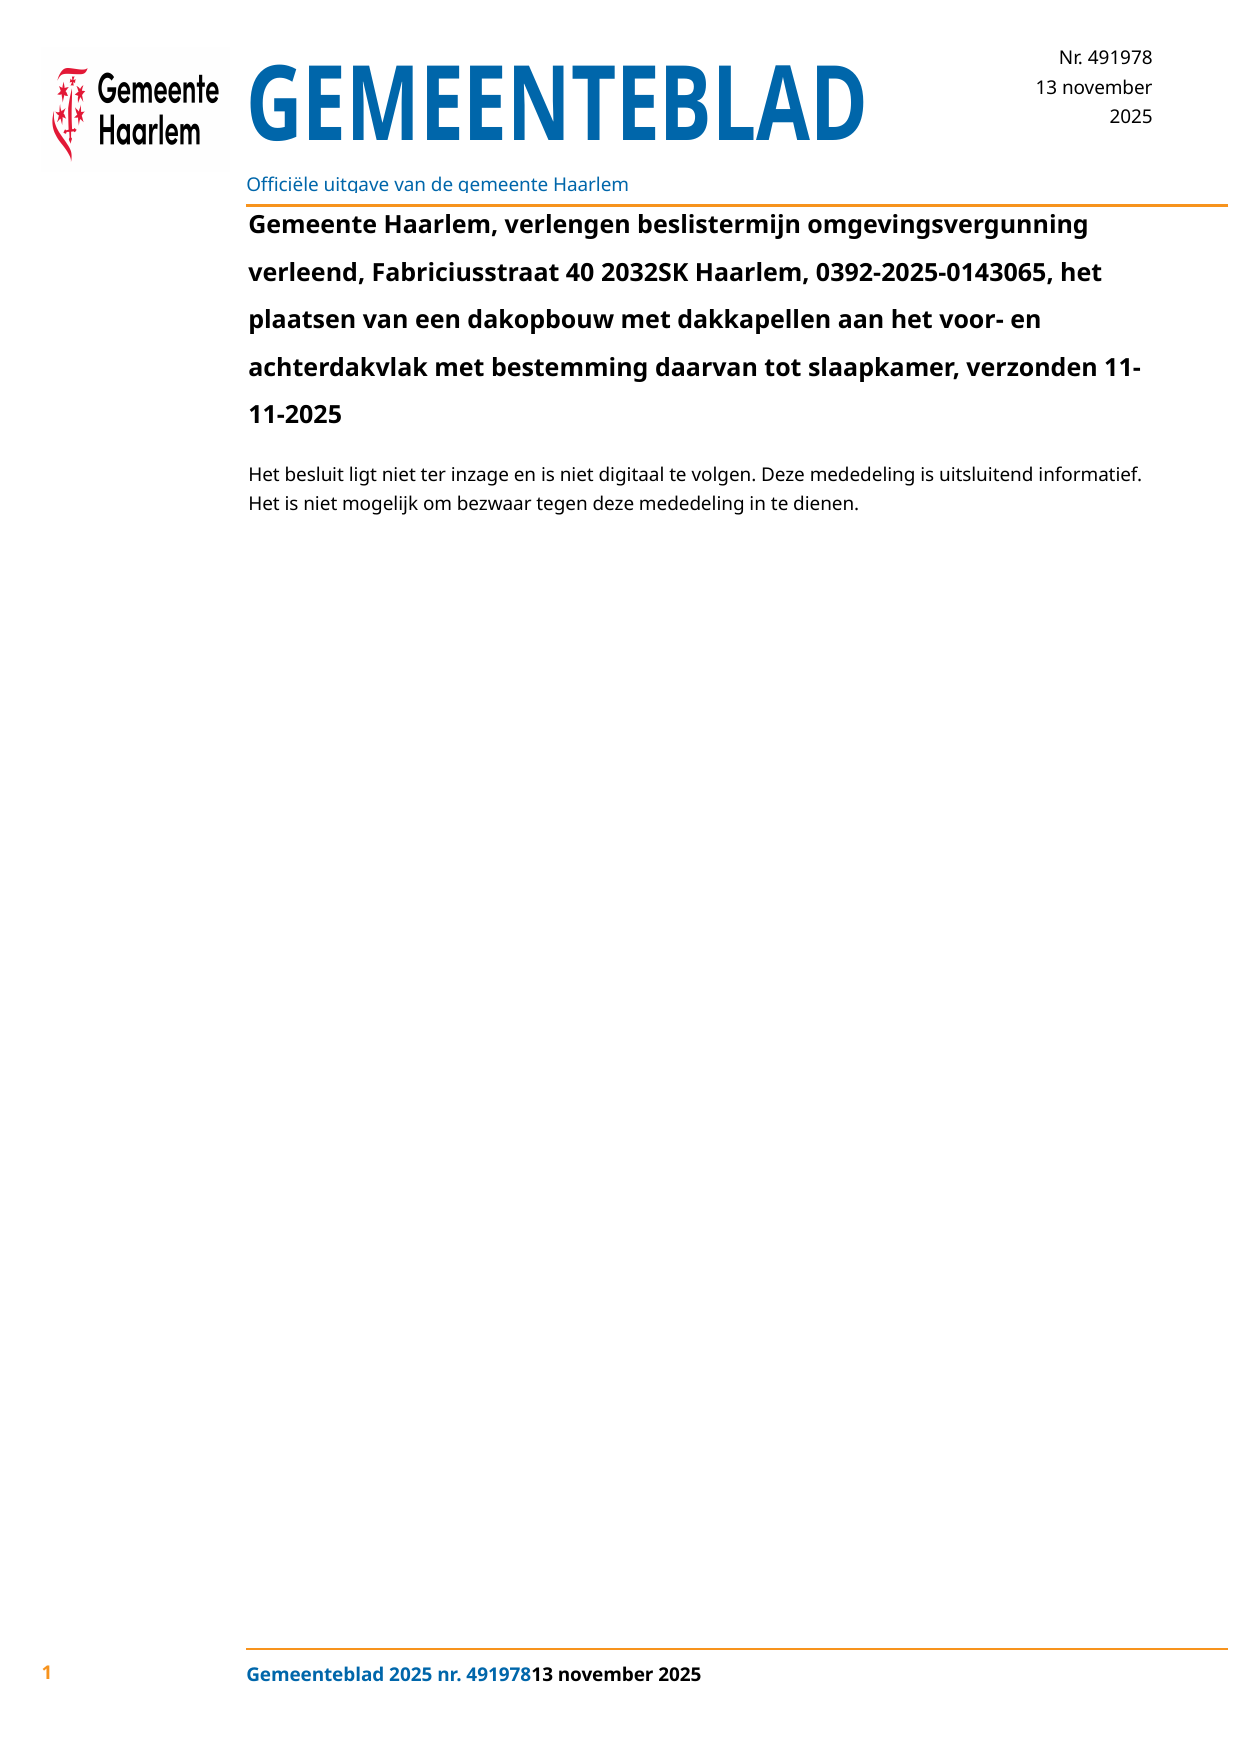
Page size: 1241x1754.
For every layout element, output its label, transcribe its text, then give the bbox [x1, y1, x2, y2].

text Gemeente Haarlem, verlengen beslistermijn omgevingsvergunning verleend, Fabriciusstraat 40 2032SK Haarlem, 0392-2025-0143065, het plaatsen van een dakopbouw met dakkapellen aan het voor- en achterdakvlak met bestemming daarvan tot slaapkamer, verzonden 11-11-2025 [248, 207, 1152, 431]
picture [41, 47, 231, 172]
text Het besluit ligt niet ter inzage en is niet digitaal te volgen. Deze mededeling is uitsluitend informatief. Het is niet mogelijk om bezwaar tegen deze mededeling in te dienen. [248, 461, 1152, 516]
